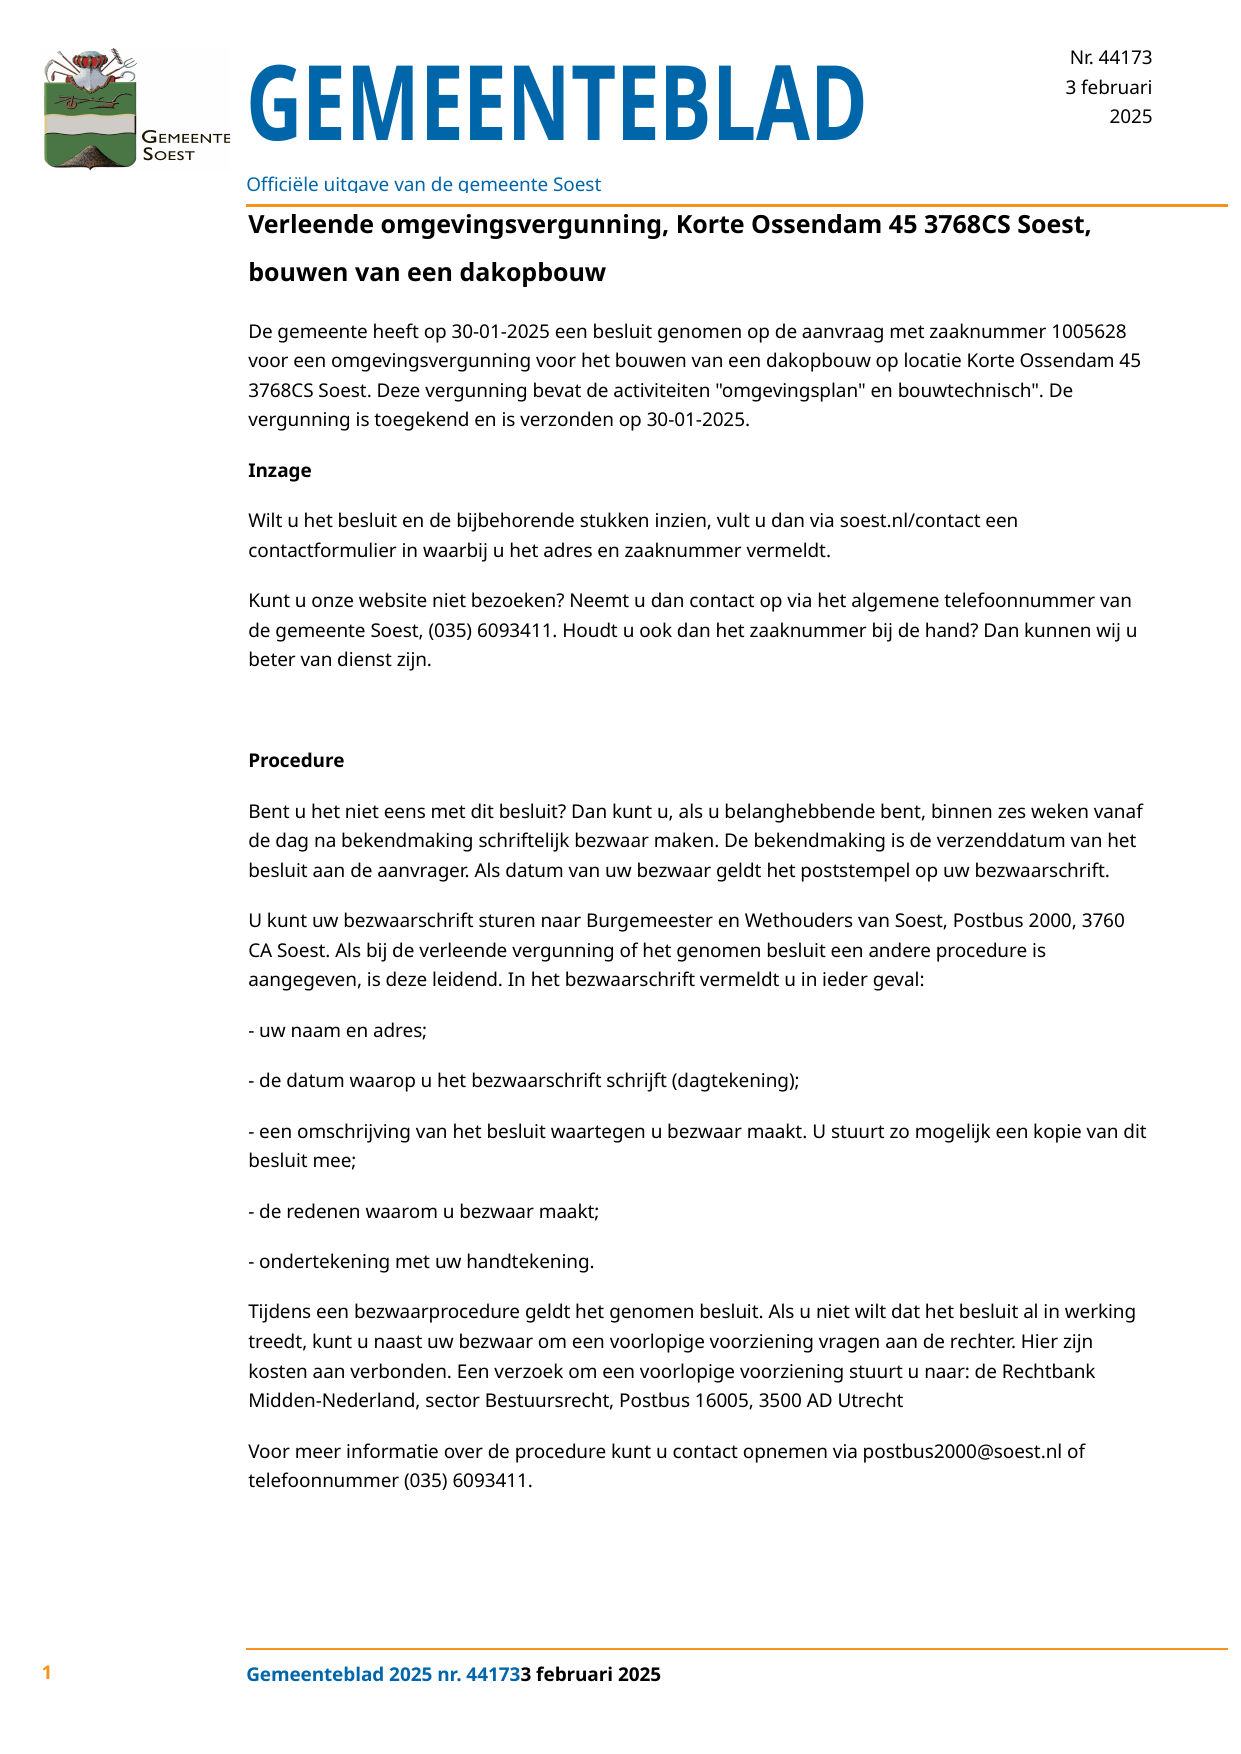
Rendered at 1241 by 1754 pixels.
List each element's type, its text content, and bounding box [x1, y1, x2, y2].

text De gemeente heeft op 30-01-2025 een besluit genomen op de aanvraag met zaaknummer 1005628 voor een omgevingsvergunning voor het bouwen van een dakopbouw op locatie Korte Ossendam 45 3768CS Soest. Deze vergunning bevat de activiteiten "omgevingsplan" en bouwtechnisch". De vergunning is toegekend en is verzonden op 30-01-2025. [248, 318, 1152, 432]
text Procedure [248, 747, 1152, 773]
text Bent u het niet eens met dit besluit? Dan kunt u, als u belanghebbende bent, binnen zes weken vanaf de dag na bekendmaking schriftelijk bezwaar maken. De bekendmaking is de verzenddatum van het besluit aan de aanvrager. Als datum van uw bezwaar geldt het poststempel op uw bezwaarschrift. [248, 798, 1152, 883]
text U kunt uw bezwaarschrift sturen naar Burgemeester en Wethouders van Soest, Postbus 2000, 3760 CA Soest. Als bij de verleende vergunning of het genomen besluit een andere procedure is aangegeven, is deze leidend. In het bezwaarschrift vermeldt u in ieder geval: [248, 907, 1152, 992]
text - uw naam en adres; [248, 1017, 1152, 1043]
text Inzage [248, 457, 1152, 483]
picture [41, 47, 231, 172]
text Tijdens een bezwaarprocedure geldt het genomen besluit. Als u niet wilt dat het besluit al in werking treedt, kunt u naast uw bezwaar om een voorlopige voorziening vragen aan de rechter. Hier zijn kosten aan verbonden. Een verzoek om een voorlopige voorziening stuurt u naar: de Rechtbank Midden-Nederland, sector Bestuursrecht, Postbus 16005, 3500 AD Utrecht [248, 1299, 1152, 1413]
text - de redenen waarom u bezwaar maakt; [248, 1198, 1152, 1224]
text Voor meer informatie over de procedure kunt u contact opnemen via postbus2000@soest.nl of telefoonnummer (035) 6093411. [248, 1438, 1152, 1493]
text Verleende omgevingsvergunning, Korte Ossendam 45 3768CS Soest, bouwen van een dakopbouw [248, 207, 1152, 288]
text - ondertekening met uw handtekening. [248, 1248, 1152, 1274]
text Wilt u het besluit en de bijbehorende stukken inzien, vult u dan via soest.nl/contact een contactformulier in waarbij u het adres en zaaknummer vermeldt. [248, 507, 1152, 563]
text - een omschrijving van het besluit waartegen u bezwaar maakt. U stuurt zo mogelijk een kopie van dit besluit mee; [248, 1118, 1152, 1173]
text Kunt u onze website niet bezoeken? Neemt u dan contact op via het algemene telefoonnummer van de gemeente Soest, (035) 6093411. Houdt u ook dan het zaaknummer bij de hand? Dan kunnen wij u beter van dienst zijn. [248, 587, 1152, 672]
text - de datum waarop u het bezwaarschrift schrijft (dagtekening); [248, 1067, 1152, 1093]
